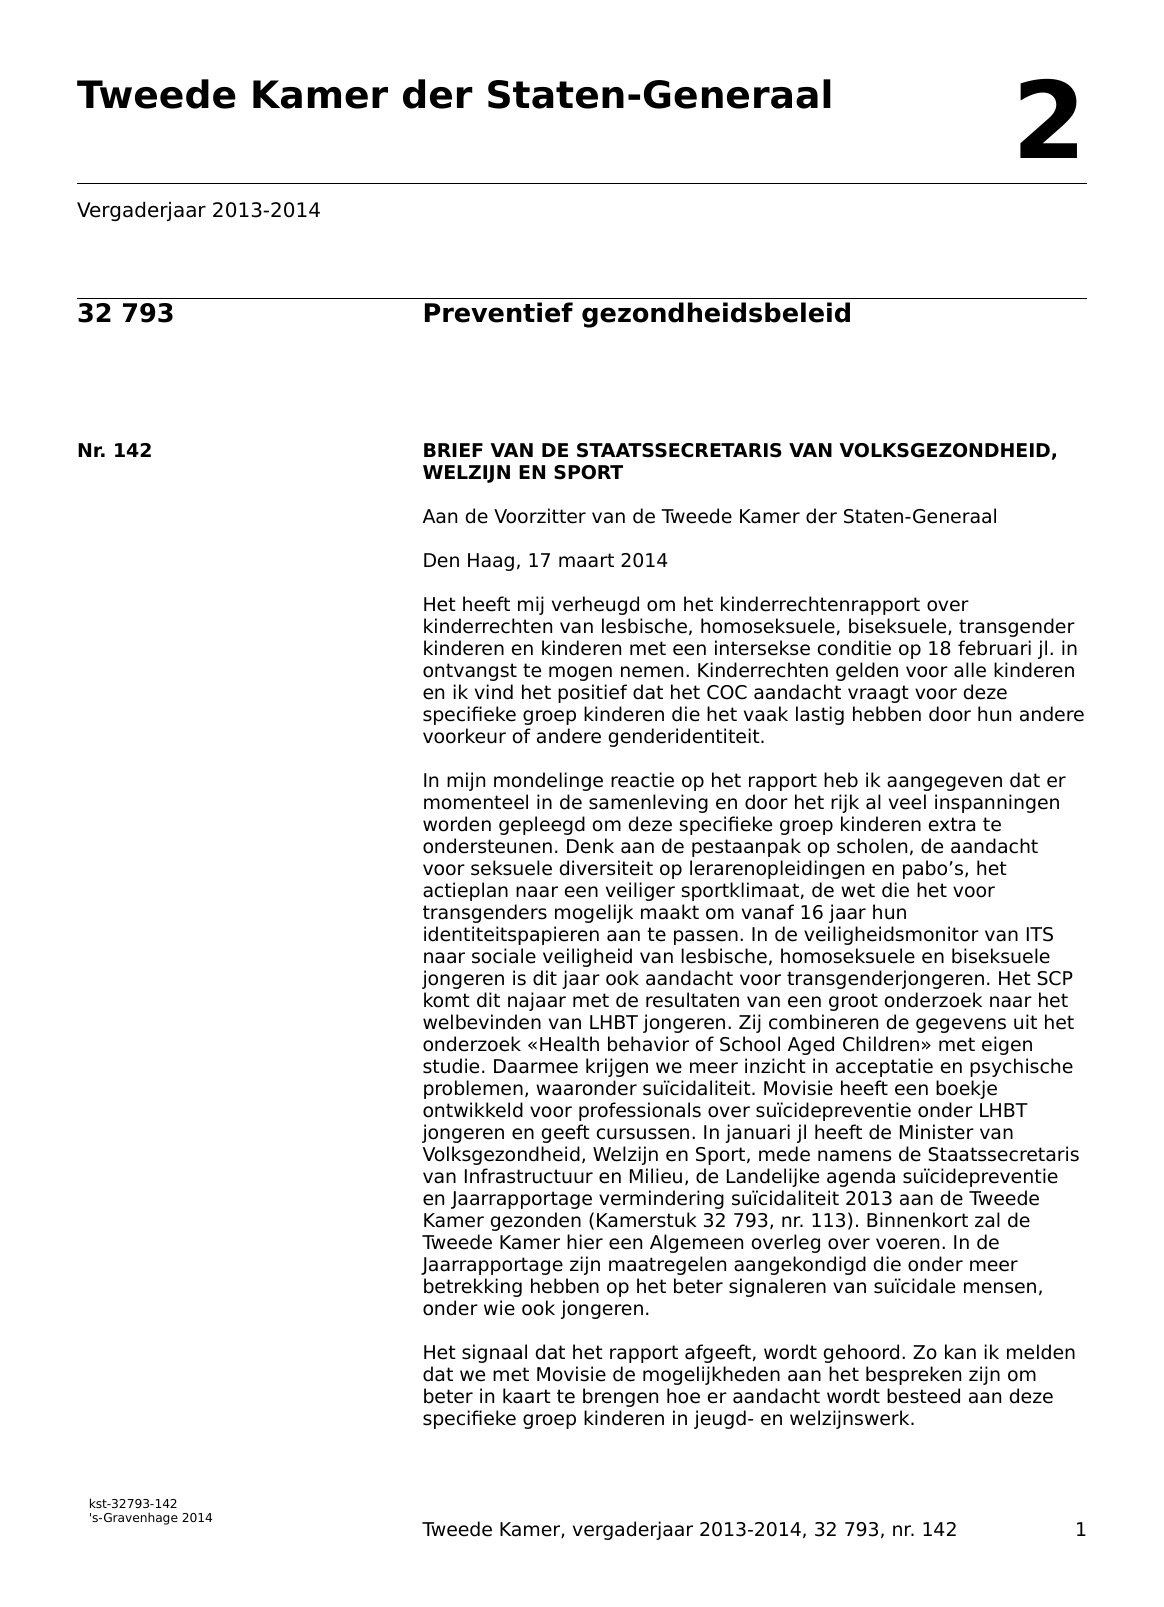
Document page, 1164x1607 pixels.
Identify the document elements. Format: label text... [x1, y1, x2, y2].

text Den Haag, 17 maart 2014 [422, 550, 1087, 572]
subtitle 32 793 Preventief gezondheidsbeleid [77, 299, 1087, 329]
text Aan de Voorzitter van de Tweede Kamer der Staten-Generaal [422, 506, 1087, 528]
text 's-Gravenhage 2014 [88, 1511, 323, 1525]
text Het heeft mij verheugd om het kinderrechtenrapport over kinderrechten van lesbische, homoseksuele, biseksuele, transgender kinderen en kinderen met een intersekse conditie op 18 februari jl. in ontvangst te mogen nemen. Kinderrechten gelden voor alle kinderen en ik vind het positief dat het COC aandacht vraagt voor deze specifieke groep kinderen die het vaak lastig hebben door hun andere voorkeur of andere genderidentiteit. [422, 594, 1087, 748]
text kst-32793-142 [88, 1497, 323, 1511]
table_header 2 [886, 59, 1087, 183]
text In mijn mondelinge reactie op het rapport heb ik aangegeven dat er momenteel in de samenleving en door het rijk al veel inspanningen worden gepleegd om deze specifieke groep kinderen extra te ondersteunen. Denk aan de pestaanpak op scholen, de aandacht voor seksuele diversiteit op lerarenopleidingen en pabo’s, het actieplan naar een veiliger sportklimaat, de wet die het voor transgenders mogelijk maakt om vanaf 16 jaar hun identiteitspapieren aan te passen. In de veiligheidsmonitor van ITS naar sociale veiligheid van lesbische, homoseksuele en biseksuele jongeren is dit jaar ook aandacht voor transgenderjongeren. Het SCP komt dit najaar met de resultaten van een groot onderzoek naar het welbevinden van LHBT jongeren. Zij combineren de gegevens uit het onderzoek «Health behavior of School Aged Children» met eigen studie. Daarmee krijgen we meer inzicht in acceptatie en psychische problemen, waaronder suïcidaliteit. Movisie heeft een boekje ontwikkeld voor professionals over suïcidepreventie onder LHBT jongeren en geeft cursussen. In januari jl heeft de Minister van Volksgezondheid, Welzijn en Sport, mede namens de Staatssecretaris van Infrastructuur en Milieu, de Landelijke agenda suïcidepreventie en Jaarrapportage vermindering suïcidaliteit 2013 aan de Tweede Kamer gezonden (Kamerstuk 32 793, nr. 113). Binnenkort zal de Tweede Kamer hier een Algemeen overleg over voeren. In de Jaarrapportage zijn maatregelen aangekondigd die onder meer betrekking hebben op het beter signaleren van suïcidale mensen, onder wie ook jongeren. [422, 770, 1087, 1320]
table_cell Vergaderjaar 2013-2014 [77, 184, 1087, 298]
table_header Tweede Kamer der Staten-Generaal [77, 59, 886, 183]
subtitle Nr. 142 BRIEF VAN DE STAATSSECRETARIS VAN VOLKSGEZONDHEID, WELZIJN EN SPORT [77, 440, 1087, 484]
text Het signaal dat het rapport afgeeft, wordt gehoord. Zo kan ik melden dat we met Movisie de mogelijkheden aan het bespreken zijn om beter in kaart te brengen hoe er aandacht wordt besteed aan deze specifieke groep kinderen in jeugd- en welzijnswerk. [422, 1342, 1087, 1430]
